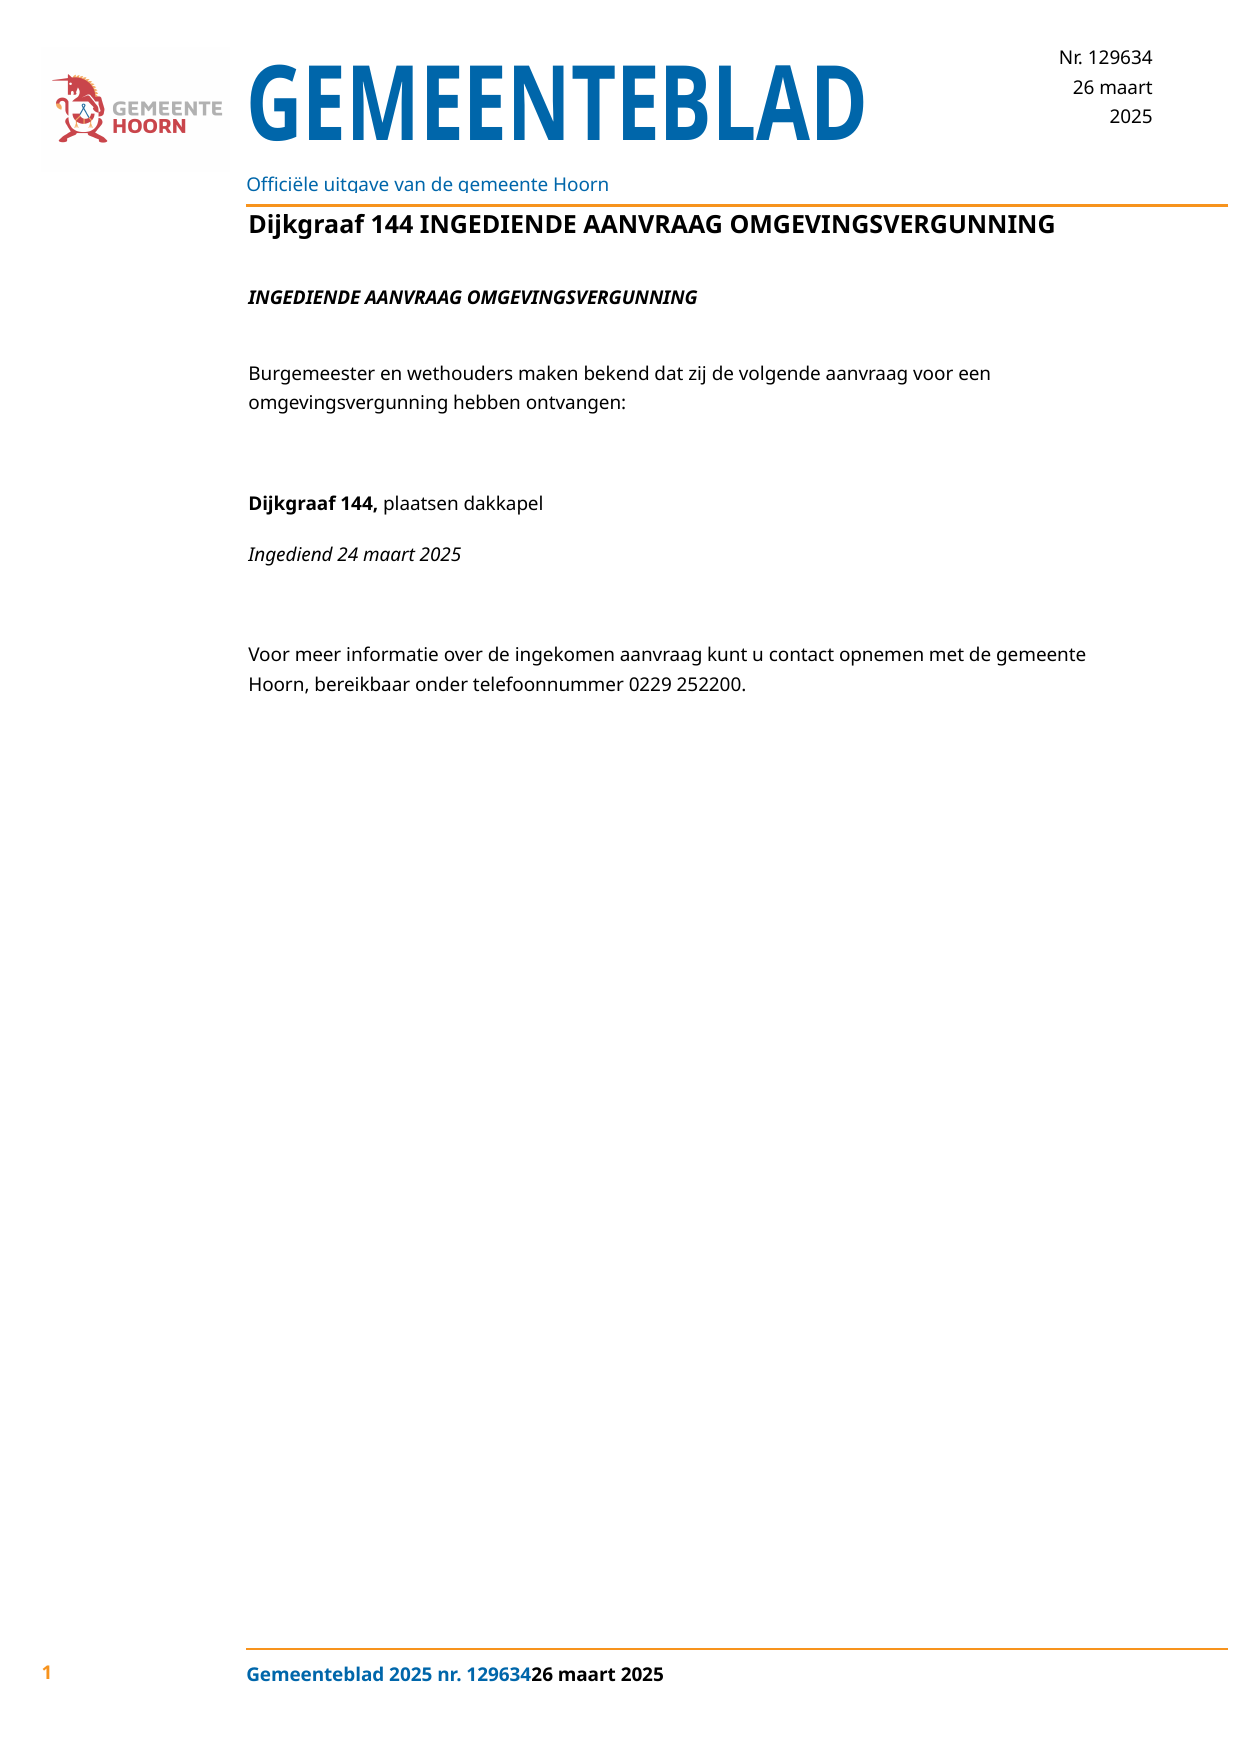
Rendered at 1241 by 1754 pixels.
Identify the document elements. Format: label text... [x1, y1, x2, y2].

text Dijkgraaf 144 INGEDIENDE AANVRAAG OMGEVINGSVERGUNNING [248, 207, 1152, 241]
text Ingediend 24 maart 2025 [248, 541, 1152, 567]
text Dijkgraaf 144, plaatsen dakkapel [248, 490, 1152, 516]
text Burgemeester en wethouders maken bekend dat zij de volgende aanvraag voor een omgevingsvergunning hebben ontvangen: [248, 360, 1152, 415]
picture [41, 47, 231, 172]
text INGEDIENDE AANVRAAG OMGEVINGSVERGUNNING [248, 284, 1152, 309]
text Voor meer informatie over de ingekomen aanvraag kunt u contact opnemen met de gemeente Hoorn, bereikbaar onder telefoonnummer 0229 252200. [248, 642, 1152, 697]
